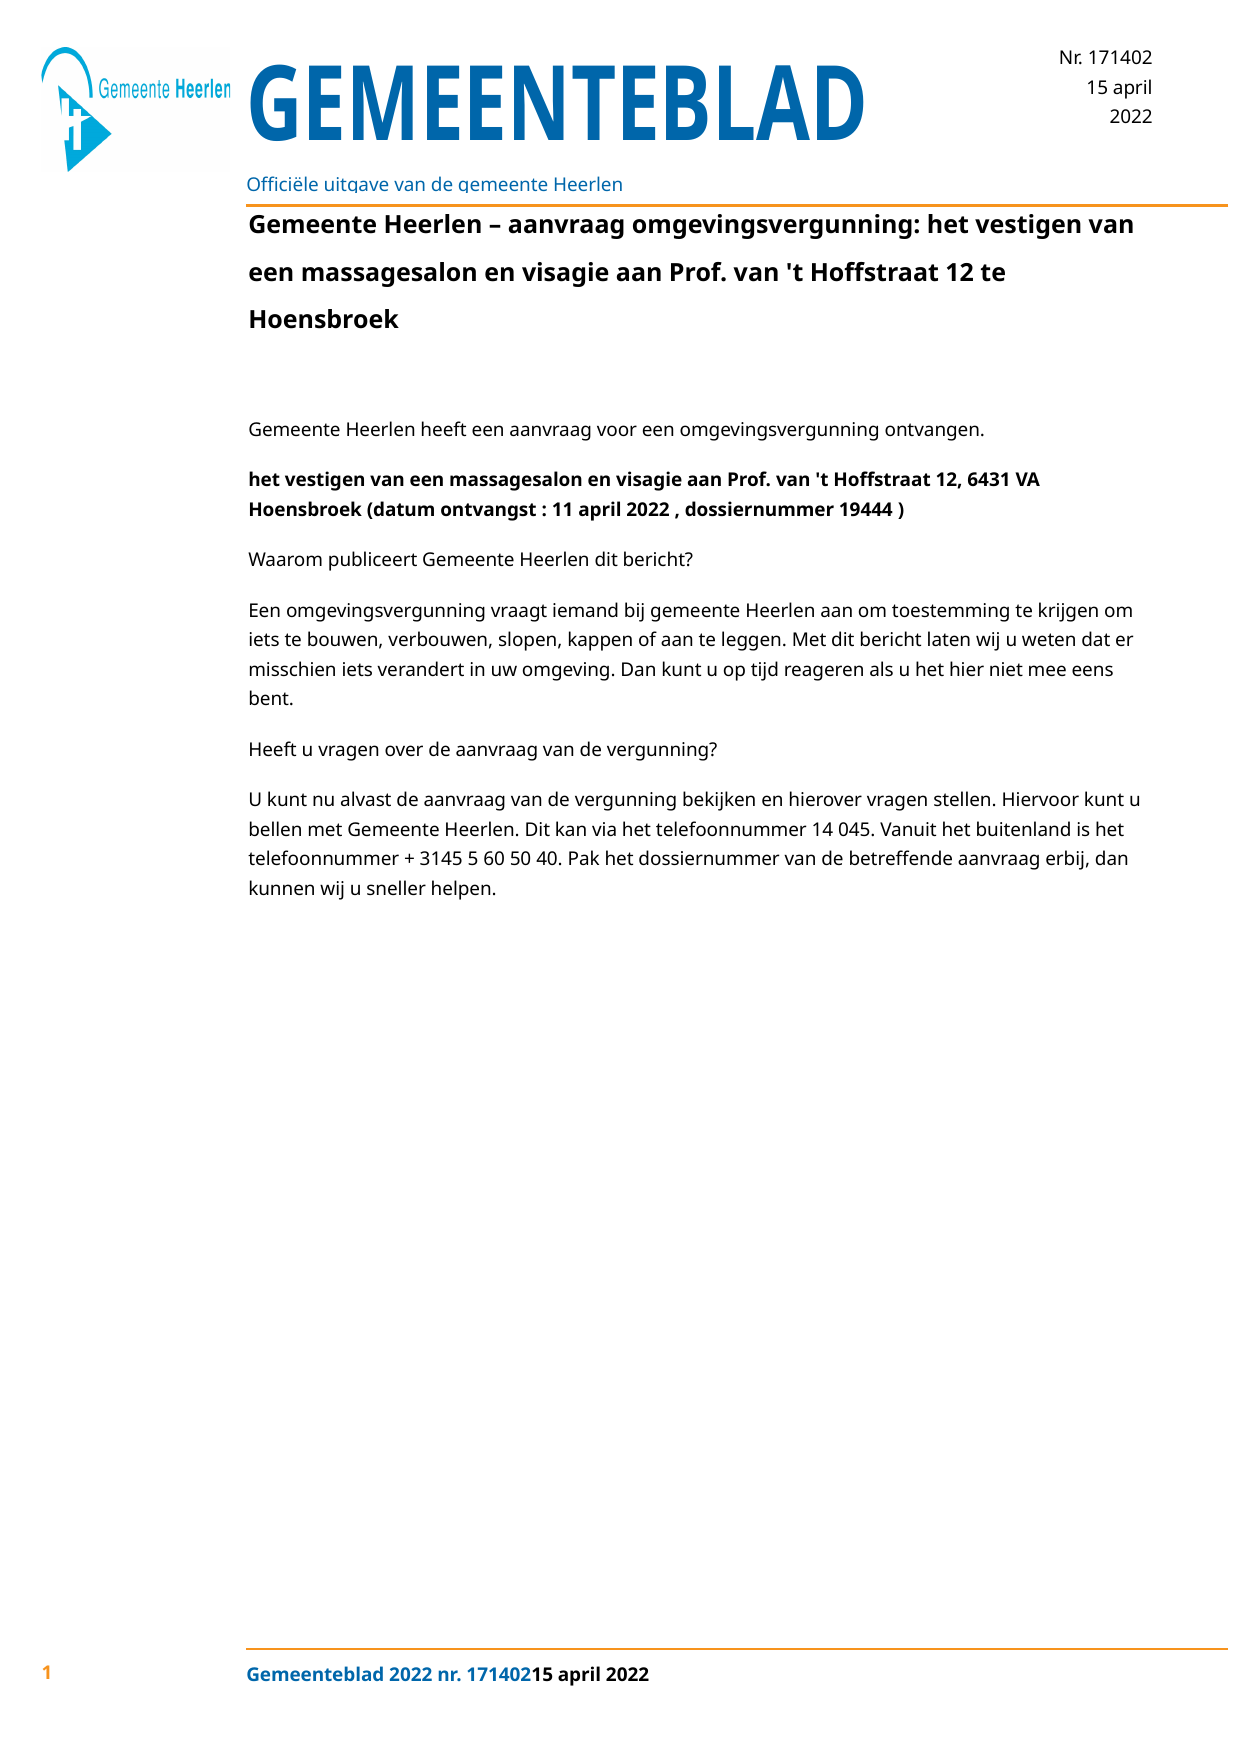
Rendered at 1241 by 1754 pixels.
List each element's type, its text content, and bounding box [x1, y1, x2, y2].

text U kunt nu alvast de aanvraag van de vergunning bekijken en hierover vragen stellen. Hiervoor kunt u bellen met Gemeente Heerlen. Dit kan via het telefoonnummer 14 045. Vanuit het buitenland is het telefoonnummer + 3145 5 60 50 40. Pak het dossiernummer van de betreffende aanvraag erbij, dan kunnen wij u sneller helpen. [248, 786, 1152, 901]
picture [41, 47, 59, 70]
picture [41, 47, 231, 172]
text Gemeente Heerlen heeft een aanvraag voor een omgevingsvergunning ontvangen. [248, 416, 1152, 442]
text Gemeente Heerlen – aanvraag omgevingsvergunning: het vestigen van een massagesalon en visagie aan Prof. van 't Hoffstraat 12 te Hoensbroek [248, 207, 1152, 336]
text het vestigen van een massagesalon en visagie aan Prof. van 't Hoffstraat 12, 6431 VA Hoensbroek (datum ontvangst : 11 april 2022 , dossiernummer 19444 ) [248, 466, 1152, 522]
text Een omgevingsvergunning vraagt iemand bij gemeente Heerlen aan om toestemming te krijgen om iets te bouwen, verbouwen, slopen, kappen of aan te leggen. Met dit bericht laten wij u weten dat er misschien iets verandert in uw omgeving. Dan kunt u op tijd reageren als u het hier niet mee eens bent. [248, 597, 1152, 711]
text Heeft u vragen over de aanvraag van de vergunning? [248, 736, 1152, 762]
text Waarom publiceert Gemeente Heerlen dit bericht? [248, 546, 1152, 572]
